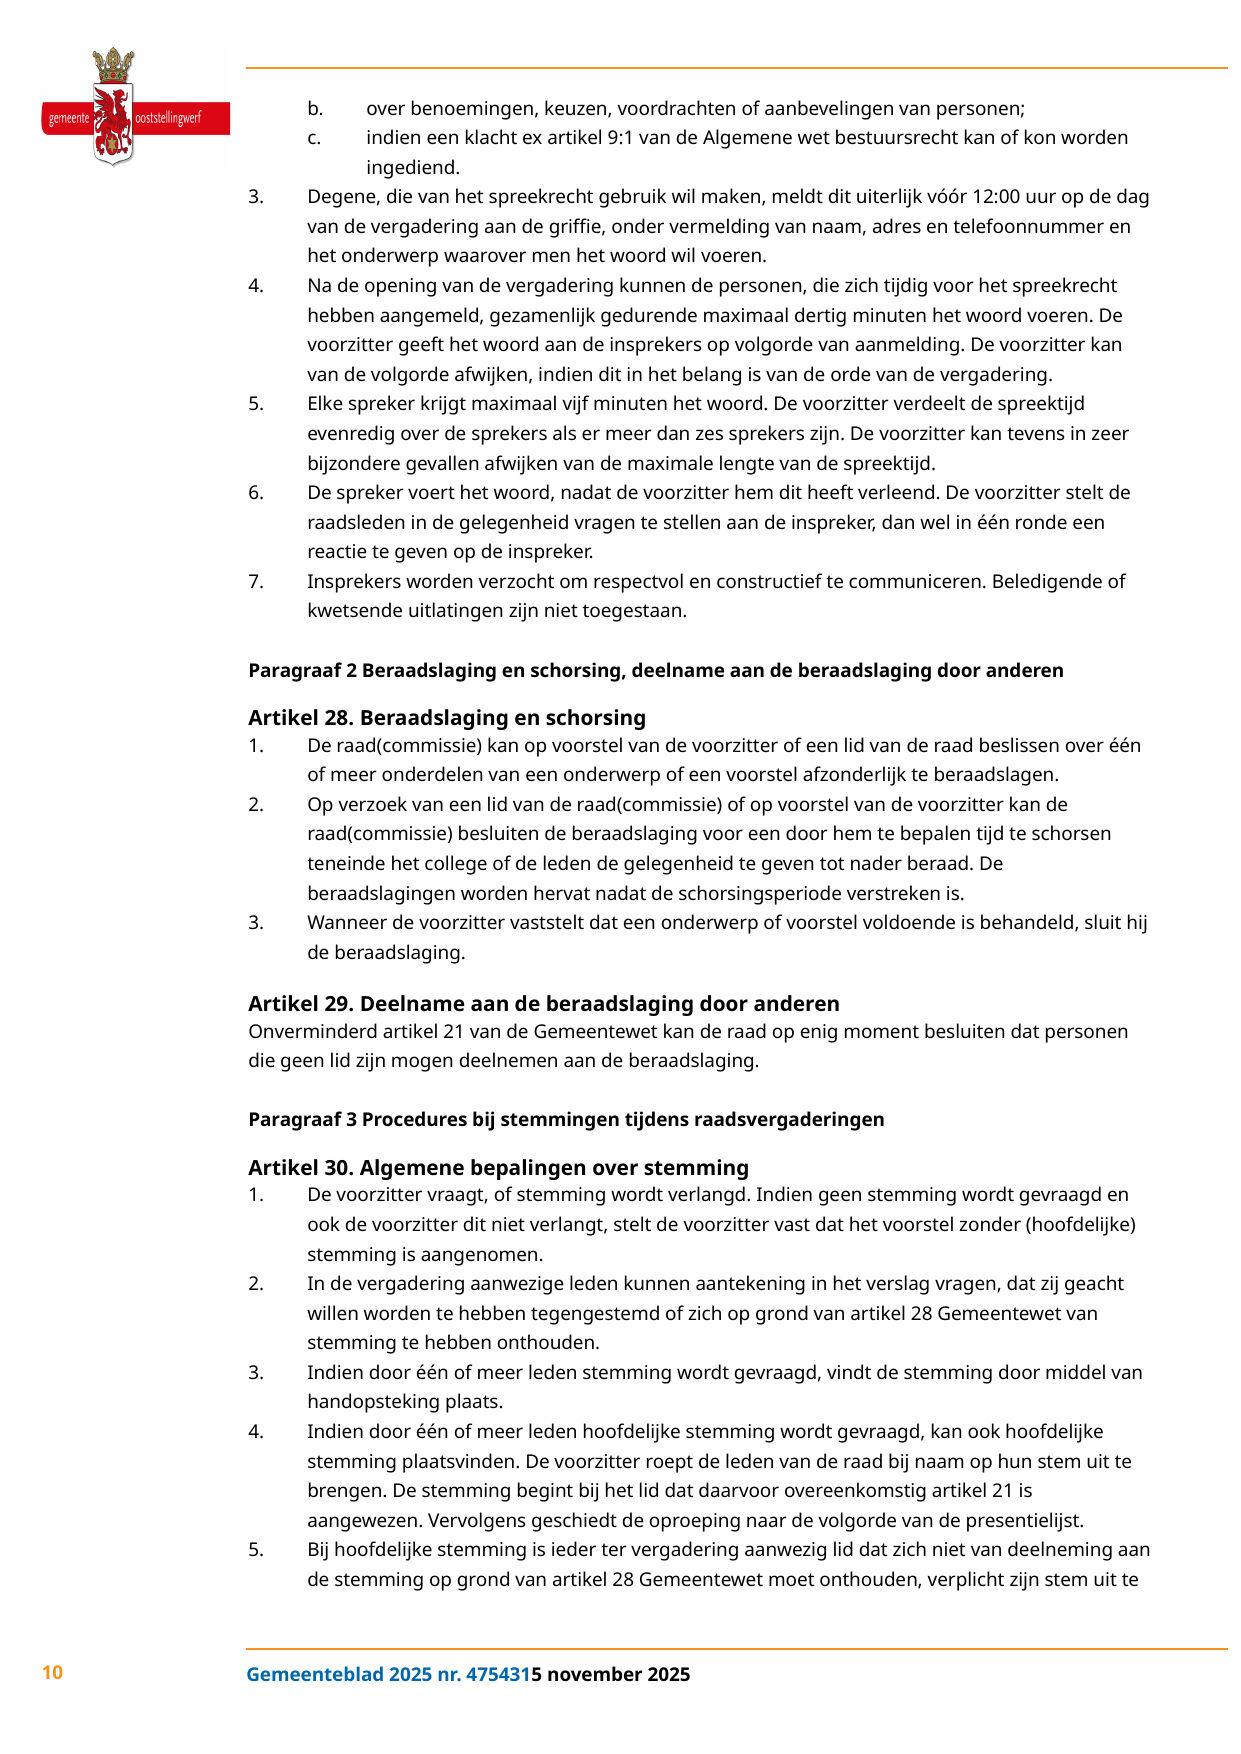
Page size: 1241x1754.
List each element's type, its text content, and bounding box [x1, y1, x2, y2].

list over benoemingen, keuzen, voordrachten of aanbevelingen van personen; [307, 95, 1152, 121]
list De raad(commissie) kan op voorstel van de voorzitter of een lid van de raad beslissen over één of meer onderdelen van een onderwerp of een voorstel afzonderlijk te beraadslagen. [248, 732, 1152, 787]
list Na de opening van de vergadering kunnen de personen, die zich tijdig voor het spreekrecht hebben aangemeld, gezamenlijk gedurende maximaal dertig minuten het woord voeren. De voorzitter geeft het woord aan de insprekers op volgorde van aanmelding. De voorzitter kan van de volgorde afwijken, indien dit in het belang is van de orde van de vergadering. [248, 272, 1152, 387]
text Artikel 28. Beraadslaging en schorsing [248, 703, 1152, 732]
list Bij hoofdelijke stemming is ieder ter vergadering aanwezig lid dat zich niet van deelneming aan de stemming op grond van artikel 28 Gemeentewet moet onthouden, verplicht zijn stem uit te [248, 1537, 1152, 1592]
list De voorzitter vraagt, of stemming wordt verlangd. Indien geen stemming wordt gevraagd en ook de voorzitter dit niet verlangt, stelt de voorzitter vast dat het voorstel zonder (hoofdelijke) stemming is aangenomen. [248, 1182, 1152, 1266]
list De spreker voert het woord, nadat de voorzitter hem dit heeft verleend. De voorzitter stelt de raadsleden in de gelegenheid vragen te stellen aan de inspreker, dan wel in één ronde een reactie te geven op de inspreker. [248, 479, 1152, 564]
list Degene, die van het spreekrecht gebruik wil maken, meldt dit uiterlijk vóór 12:00 uur op de dag van de vergadering aan de griffie, onder vermelding van naam, adres en telefoonnummer en het onderwerp waarover men het woord wil voeren. [248, 183, 1152, 268]
list Indien door één of meer leden hoofdelijke stemming wordt gevraagd, kan ook hoofdelijke stemming plaatsvinden. De voorzitter roept de leden van de raad bij naam op hun stem uit te brengen. De stemming begint bij het lid dat daarvoor overeenkomstig artikel 21 is aangewezen. Vervolgens geschiedt de oproeping naar de volgorde van de presentielijst. [248, 1418, 1152, 1533]
list In de vergadering aanwezige leden kunnen aantekening in het verslag vragen, dat zij geacht willen worden te hebben tegengestemd of zich op grond van artikel 28 Gemeentewet van stemming te hebben onthouden. [248, 1270, 1152, 1355]
list Elke spreker krijgt maximaal vijf minuten het woord. De voorzitter verdeelt de spreektijd evenredig over de sprekers als er meer dan zes sprekers zijn. De voorzitter kan tevens in zeer bijzondere gevallen afwijken van de maximale lengte van de spreektijd. [248, 391, 1152, 476]
text Artikel 30. Algemene bepalingen over stemming [248, 1153, 1152, 1182]
text Onverminderd artikel 21 van de Gemeentewet kan de raad op enig moment besluiten dat personen die geen lid zijn mogen deelnemen aan de beraadslaging. [248, 1018, 1152, 1073]
list Indien door één of meer leden stemming wordt gevraagd, vindt de stemming door middel van handopsteking plaats. [248, 1359, 1152, 1414]
list Wanneer de voorzitter vaststelt dat een onderwerp of voorstel voldoende is behandeld, sluit hij de beraadslaging. [248, 909, 1152, 965]
text Paragraaf 2 Beraadslaging en schorsing, deelname aan de beraadslaging door anderen [248, 657, 1152, 683]
list Op verzoek van een lid van de raad(commissie) of op voorstel van de voorzitter kan de raad(commissie) besluiten de beraadslaging voor een door hem te bepalen tijd te schorsen teneinde het college of de leden de gelegenheid te geven tot nader beraad. De beraadslagingen worden hervat nadat de schorsingsperiode verstreken is. [248, 791, 1152, 906]
list indien een klacht ex artikel 9:1 van de Algemene wet bestuursrecht kan of kon worden ingediend. [307, 124, 1152, 180]
text Artikel 29. Deelname aan de beraadslaging door anderen [248, 989, 1152, 1018]
picture [41, 47, 231, 172]
list Insprekers worden verzocht om respectvol en constructief te communiceren. Beledigende of kwetsende uitlatingen zijn niet toegestaan. [248, 568, 1152, 623]
text Paragraaf 3 Procedures bij stemmingen tijdens raadsvergaderingen [248, 1107, 1152, 1132]
